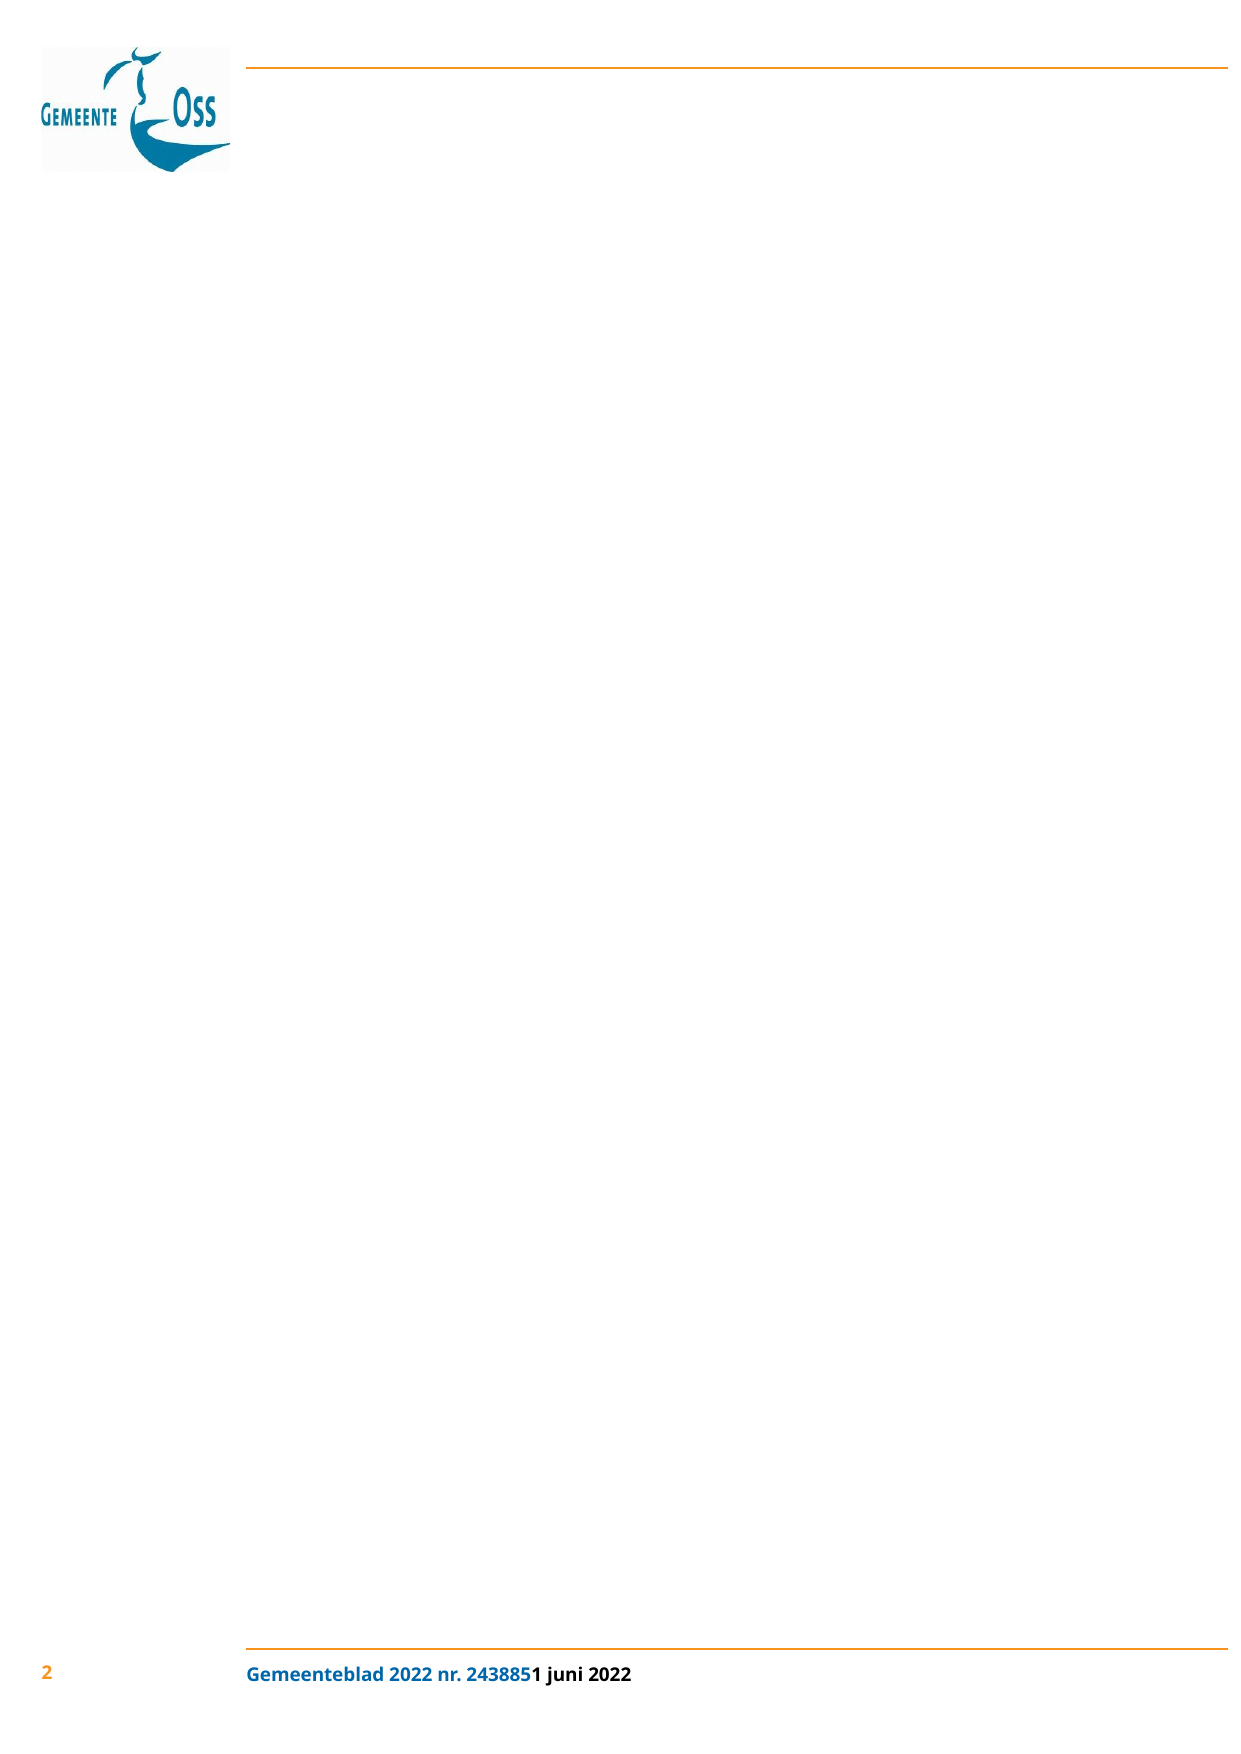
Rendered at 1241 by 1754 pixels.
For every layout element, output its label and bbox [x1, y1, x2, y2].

picture [41, 47, 231, 172]
